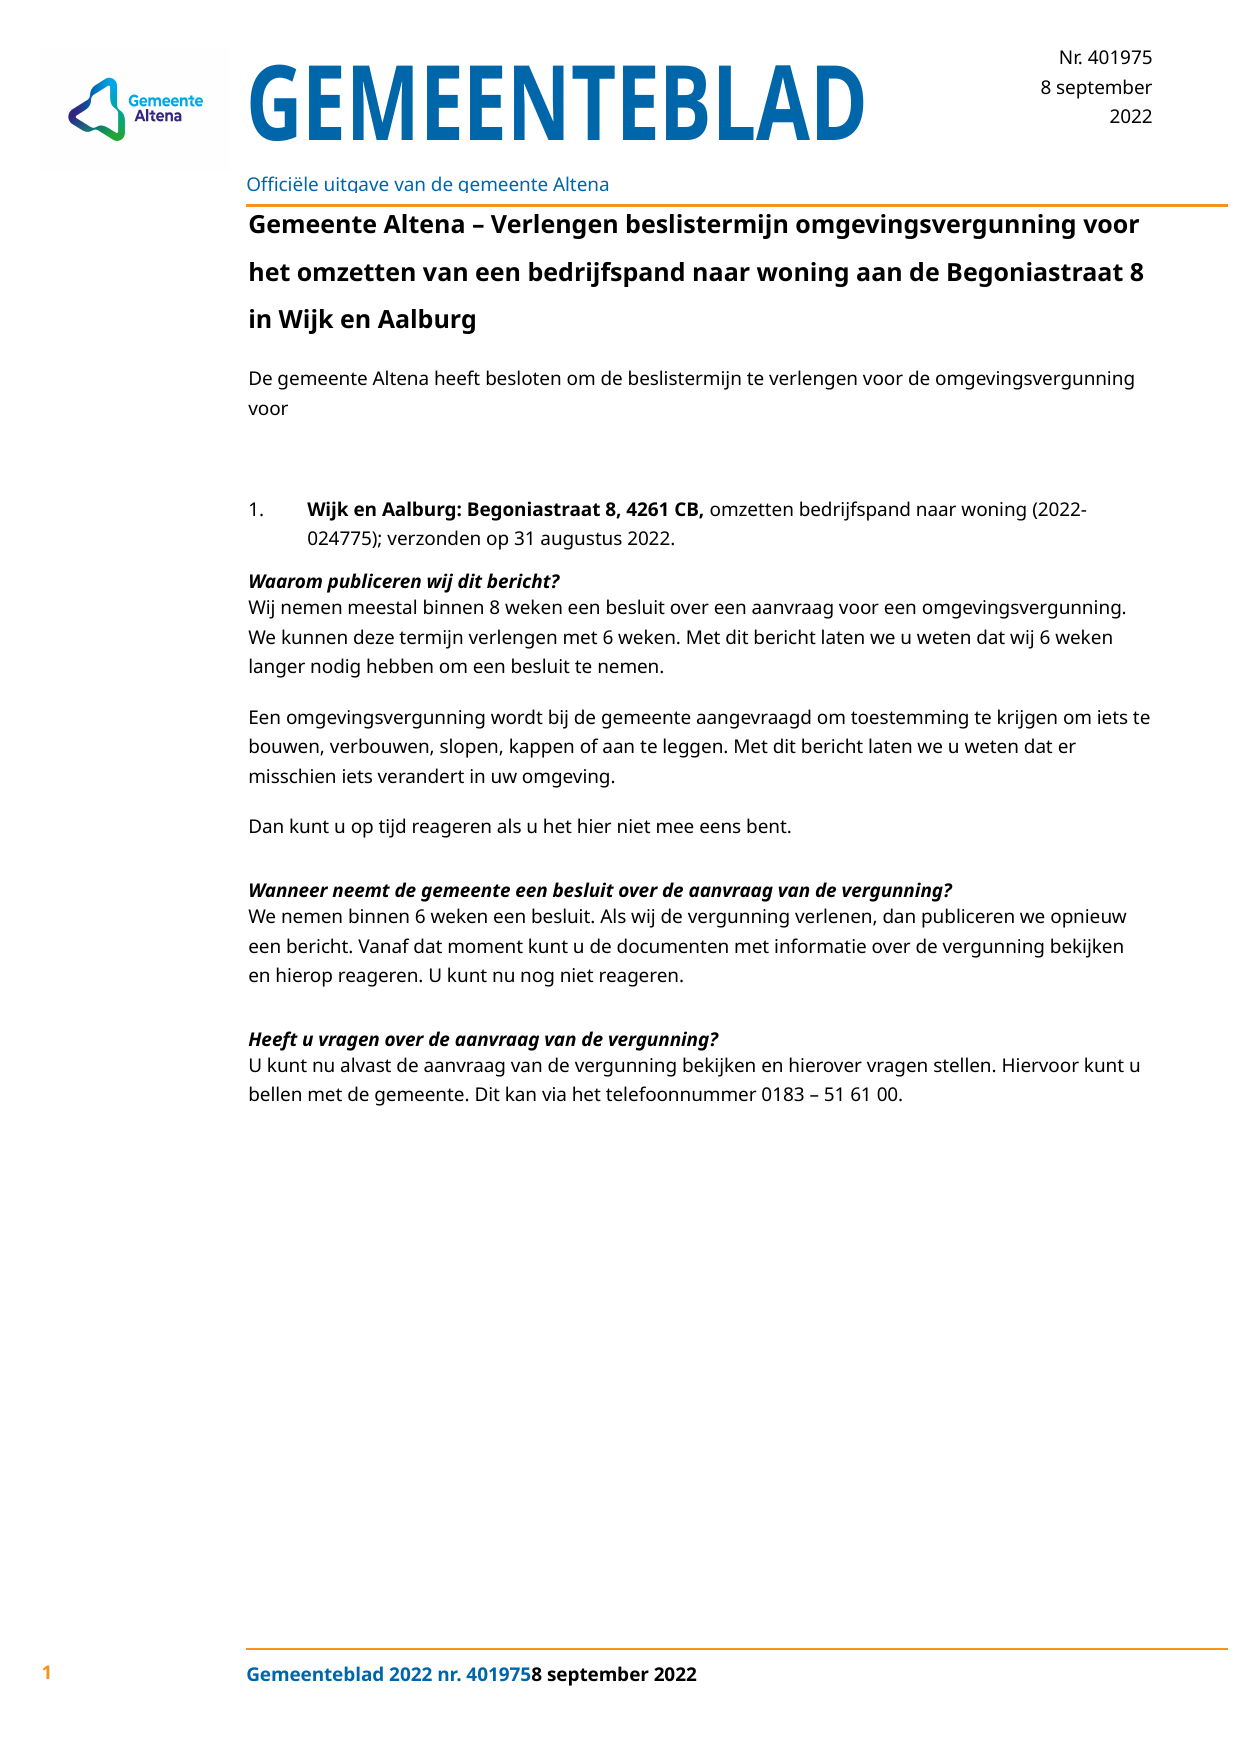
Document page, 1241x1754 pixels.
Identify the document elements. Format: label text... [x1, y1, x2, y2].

text Wij nemen meestal binnen 8 weken een besluit over een aanvraag voor een omgevingsvergunning. We kunnen deze termijn verlengen met 6 weken. Met dit bericht laten we u weten dat wij 6 weken langer nodig hebben om een besluit te nemen. [248, 594, 1152, 679]
text Een omgevingsvergunning wordt bij de gemeente aangevraagd om toestemming te krijgen om iets te bouwen, verbouwen, slopen, kappen of aan te leggen. Met dit bericht laten we u weten dat er misschien iets verandert in uw omgeving. [248, 704, 1152, 789]
text Waarom publiceren wij dit bericht? [248, 569, 1152, 594]
list Wijk en Aalburg: Begoniastraat 8, 4261 CB, omzetten bedrijfspand naar woning (2022-024775); verzonden op 31 augustus 2022. [248, 496, 1152, 551]
text U kunt nu alvast de aanvraag van de vergunning bekijken en hierover vragen stellen. Hiervoor kunt u bellen met de gemeente. Dit kan via het telefoonnummer 0183 – 51 61 00. [248, 1052, 1152, 1107]
picture [41, 47, 231, 172]
text We nemen binnen 6 weken een besluit. Als wij de vergunning verlenen, dan publiceren we opnieuw een bericht. Vanaf dat moment kunt u de documenten met informatie over de vergunning bekijken en hierop reageren. U kunt nu nog niet reageren. [248, 903, 1152, 988]
text De gemeente Altena heeft besloten om de beslistermijn te verlengen voor de omgevingsvergunning voor [248, 366, 1152, 421]
text Heeft u vragen over de aanvraag van de vergunning? [248, 1026, 1152, 1052]
text Wanneer neemt de gemeente een besluit over de aanvraag van de vergunning? [248, 877, 1152, 903]
text Dan kunt u op tijd reageren als u het hier niet mee eens bent. [248, 813, 1152, 839]
text Gemeente Altena – Verlengen beslistermijn omgevingsvergunning voor het omzetten van een bedrijfspand naar woning aan de Begoniastraat 8 in Wijk en Aalburg [248, 207, 1152, 336]
